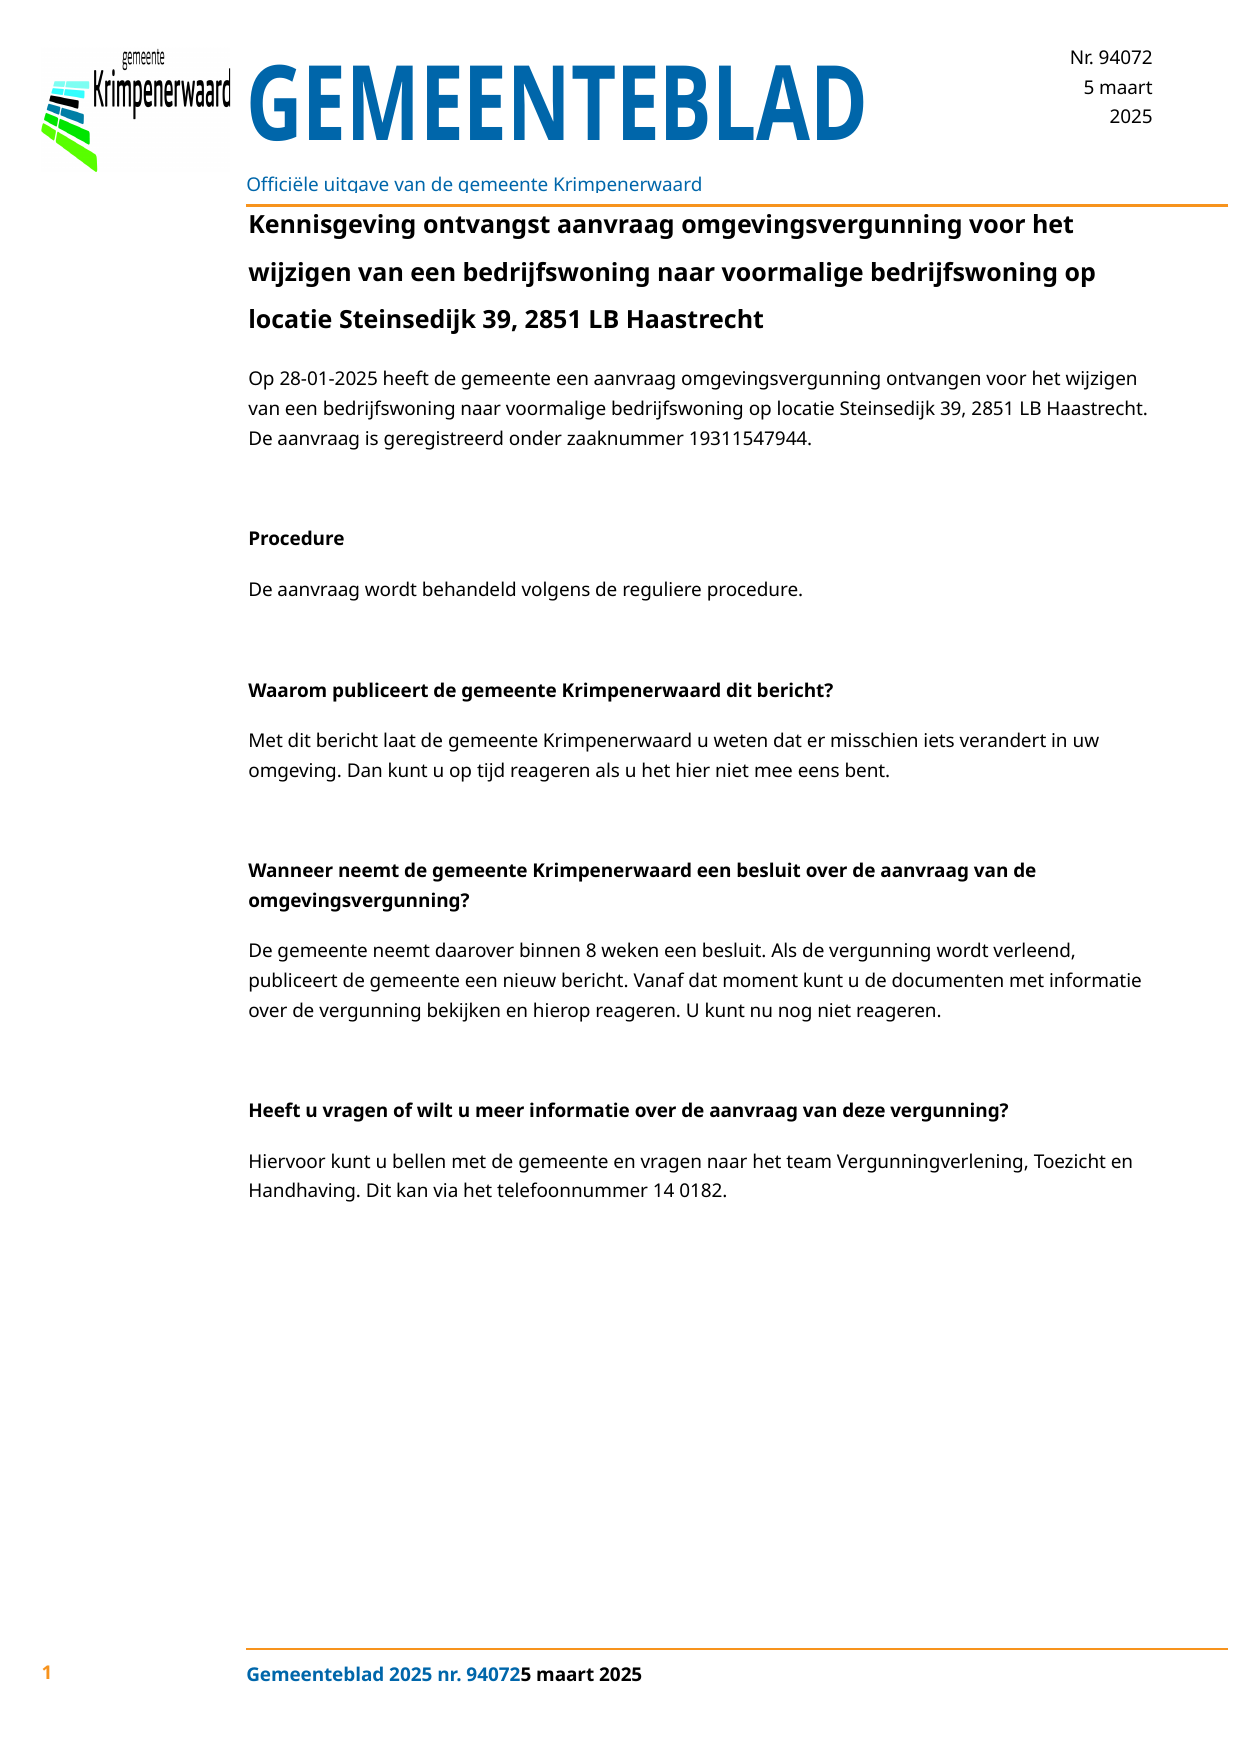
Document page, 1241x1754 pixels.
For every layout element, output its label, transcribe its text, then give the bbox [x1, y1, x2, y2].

text Waarom publiceert de gemeente Krimpenerwaard dit bericht? [248, 677, 1152, 702]
text Procedure [248, 526, 1152, 551]
text De aanvraag wordt behandeld volgens de reguliere procedure. [248, 576, 1152, 602]
text Op 28-01-2025 heeft de gemeente een aanvraag omgevingsvergunning ontvangen voor het wijzigen van een bedrijfswoning naar voormalige bedrijfswoning op locatie Steinsedijk 39, 2851 LB Haastrecht. De aanvraag is geregistreerd onder zaaknummer 19311547944. [248, 366, 1152, 450]
text De gemeente neemt daarover binnen 8 weken een besluit. Als de vergunning wordt verleend, publiceert de gemeente een nieuw bericht. Vanaf dat moment kunt u de documenten met informatie over de vergunning bekijken en hierop reageren. U kunt nu nog niet reageren. [248, 938, 1152, 1022]
text Hiervoor kunt u bellen met de gemeente en vragen naar het team Vergunningverlening, Toezicht en Handhaving. Dit kan via het telefoonnummer 14 0182. [248, 1148, 1152, 1203]
text Heeft u vragen of wilt u meer informatie over de aanvraag van deze vergunning? [248, 1098, 1152, 1123]
text Wanneer neemt de gemeente Krimpenerwaard een besluit over de aanvraag van de omgevingsvergunning? [248, 858, 1152, 913]
picture [41, 47, 231, 172]
text Met dit bericht laat de gemeente Krimpenerwaard u weten dat er misschien iets verandert in uw omgeving. Dan kunt u op tijd reageren als u het hier niet mee eens bent. [248, 727, 1152, 782]
text Kennisgeving ontvangst aanvraag omgevingsvergunning voor het wijzigen van een bedrijfswoning naar voormalige bedrijfswoning op locatie Steinsedijk 39, 2851 LB Haastrecht [248, 207, 1152, 336]
